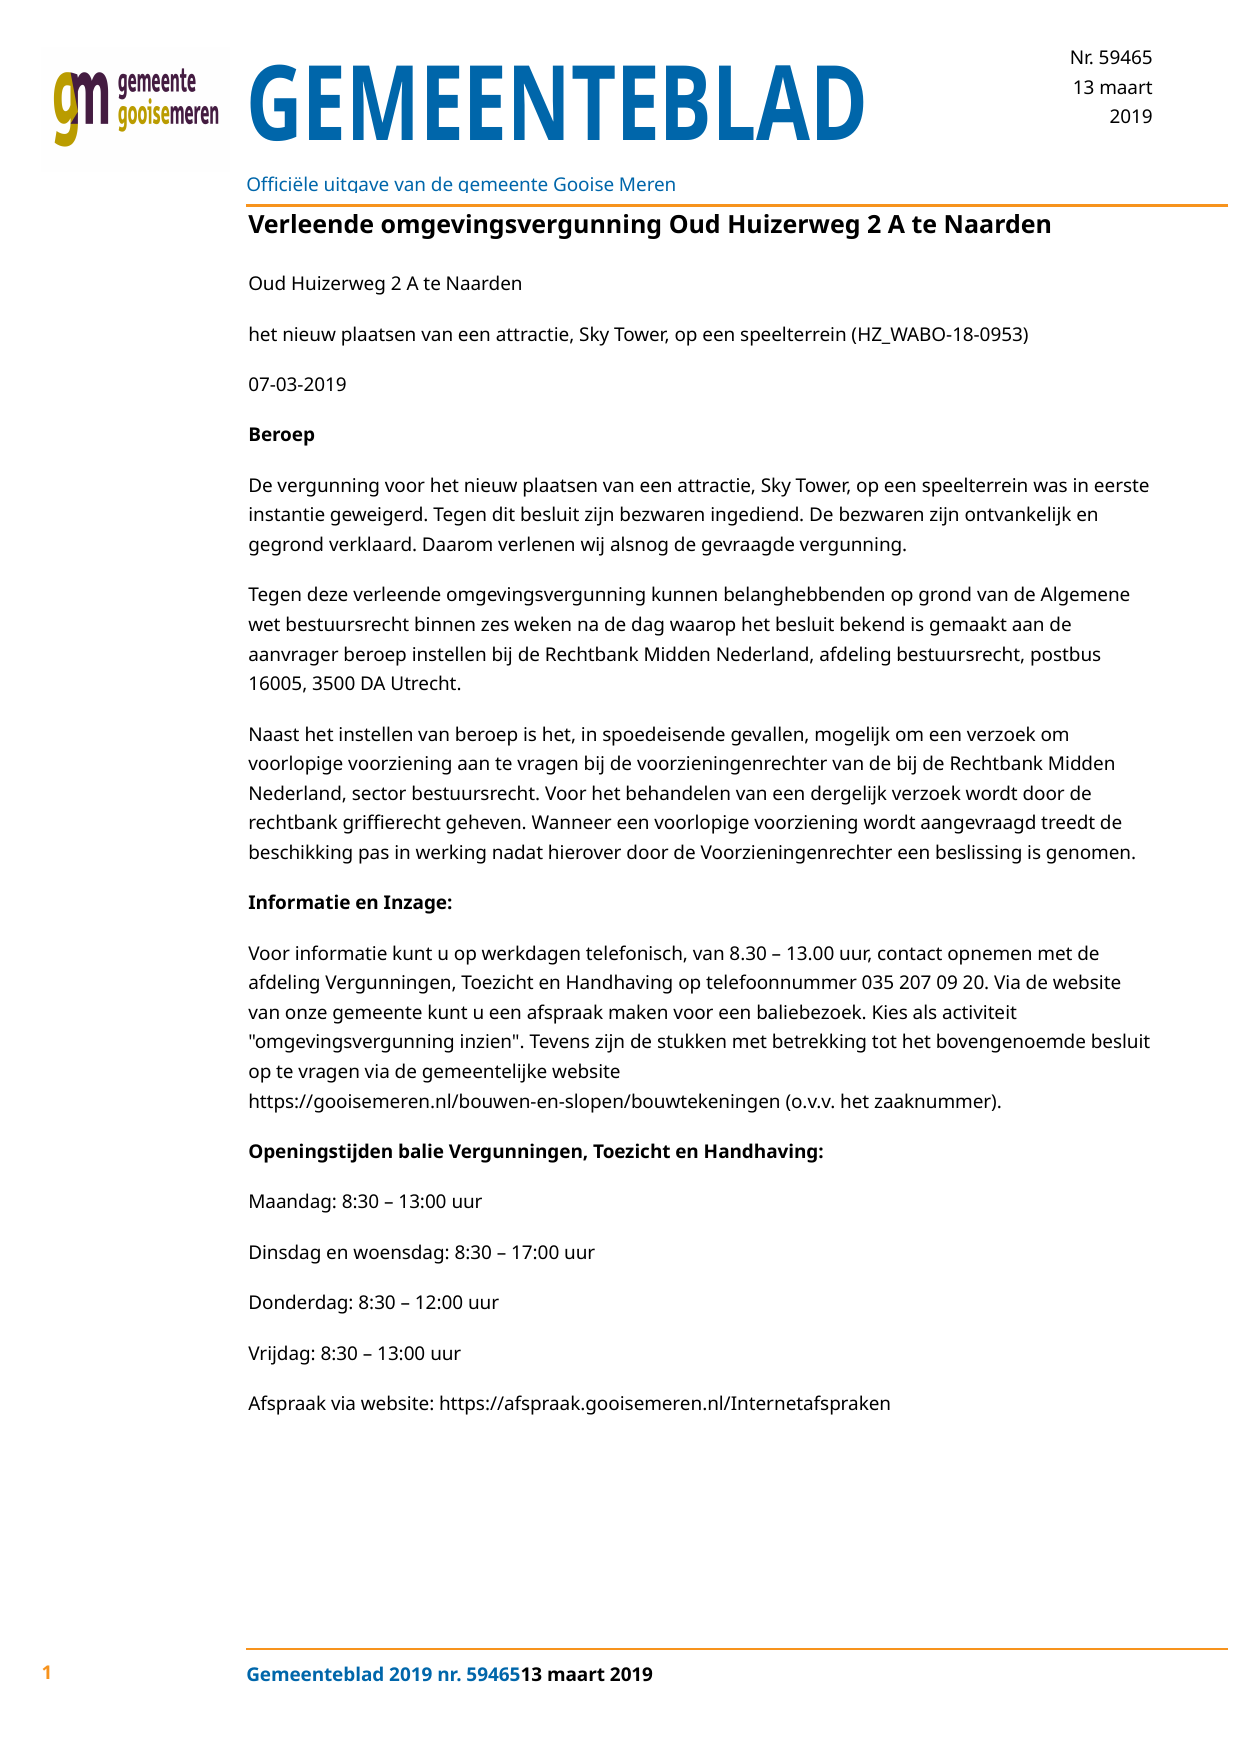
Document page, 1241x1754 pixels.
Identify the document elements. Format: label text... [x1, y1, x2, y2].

text het nieuw plaatsen van een attractie, Sky Tower, op een speelterrein (HZ_WABO-18-0953) [248, 321, 1152, 346]
picture [41, 47, 231, 172]
text Vrijdag: 8:30 – 13:00 uur [248, 1340, 1152, 1366]
text Donderdag: 8:30 – 12:00 uur [248, 1289, 1152, 1315]
text 07-03-2019 [248, 371, 1152, 397]
text Tegen deze verleende omgevingsvergunning kunnen belanghebbenden op grond van de Algemene wet bestuursrecht binnen zes weken na de dag waarop het besluit bekend is gemaakt aan de aanvrager beroep instellen bij de Rechtbank Midden Nederland, afdeling bestuursrecht, postbus 16005, 3500 DA Utrecht. [248, 582, 1152, 696]
text Beroep [248, 422, 1152, 447]
text Maandag: 8:30 – 13:00 uur [248, 1189, 1152, 1214]
text Informatie en Inzage: [248, 889, 1152, 915]
text Verleende omgevingsvergunning Oud Huizerweg 2 A te Naarden [248, 207, 1152, 241]
text Oud Huizerweg 2 A te Naarden [248, 270, 1152, 296]
text Dinsdag en woensdag: 8:30 – 17:00 uur [248, 1239, 1152, 1265]
text Naast het instellen van beroep is het, in spoedeisende gevallen, mogelijk om een verzoek om voorlopige voorziening aan te vragen bij de voorzieningenrechter van de bij de Rechtbank Midden Nederland, sector bestuursrecht. Voor het behandelen van een dergelijk verzoek wordt door de rechtbank griffierecht geheven. Wanneer een voorlopige voorziening wordt aangevraagd treedt de beschikking pas in werking nadat hierover door de Voorzieningenrechter een beslissing is genomen. [248, 721, 1152, 865]
text Openingstijden balie Vergunningen, Toezicht en Handhaving: [248, 1138, 1152, 1164]
text Afspraak via website: https://afspraak.gooisemeren.nl/Internetafspraken [248, 1390, 1152, 1416]
text Voor informatie kunt u op werkdagen telefonisch, van 8.30 – 13.00 uur, contact opnemen met de afdeling Vergunningen, Toezicht en Handhaving op telefoonnummer 035 207 09 20. Via de website van onze gemeente kunt u een afspraak maken voor een baliebezoek. Kies als activiteit "omgevingsvergunning inzien". Tevens zijn de stukken met betrekking tot het bovengenoemde besluit op te vragen via de gemeentelijke website https://gooisemeren.nl/bouwen-en-slopen/bouwtekeningen (o.v.v. het zaaknummer). [248, 940, 1152, 1113]
text De vergunning voor het nieuw plaatsen van een attractie, Sky Tower, op een speelterrein was in eerste instantie geweigerd. Tegen dit besluit zijn bezwaren ingediend. De bezwaren zijn ontvankelijk en gegrond verklaard. Daarom verlenen wij alsnog de gevraagde vergunning. [248, 472, 1152, 557]
